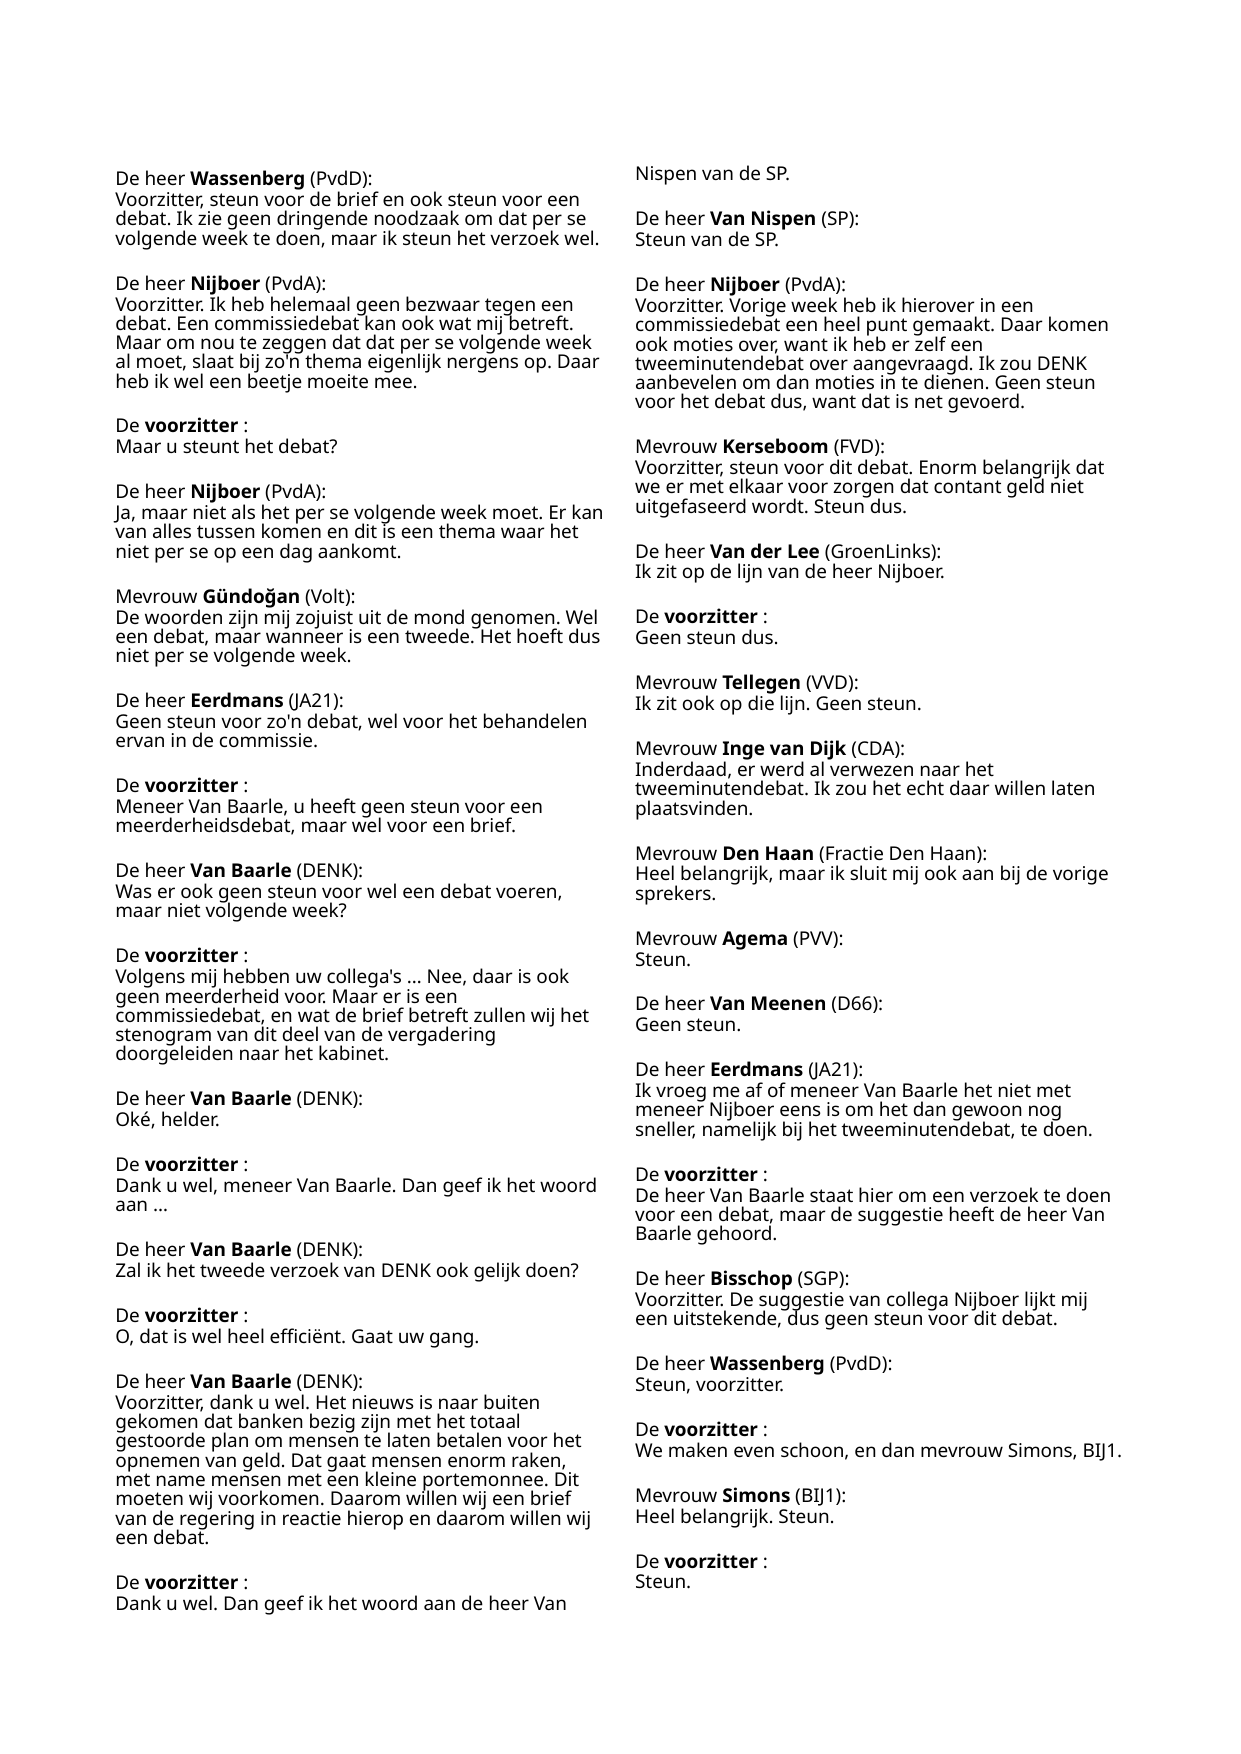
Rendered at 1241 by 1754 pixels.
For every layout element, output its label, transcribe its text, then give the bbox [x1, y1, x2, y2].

text Mevrouw Tellegen (VVD): [635, 669, 1125, 695]
text Was er ook geen steun voor wel een debat voeren, maar niet volgende week? [115, 883, 605, 922]
text Mevrouw Simons (BIJ1): [635, 1482, 1125, 1508]
text Maar u steunt het debat? [115, 438, 605, 458]
text Voorzitter, dank u wel. Het nieuws is naar buiten gekomen dat banken bezig zijn met het totaal gestoorde plan om mensen te laten betalen voor het opnemen van geld. Dat gaat mensen enorm raken, met name mensen met een kleine portemonnee. Dit moeten wij voorkomen. Daarom willen wij een brief van de regering in reactie hierop en daarom willen wij een debat. [115, 1394, 605, 1548]
text De heer Van der Lee (GroenLinks): [635, 538, 1125, 563]
text De heer Van Baarle (DENK): [115, 1086, 605, 1111]
text De voorzitter : [635, 1416, 1125, 1442]
text Steun. [635, 1573, 1125, 1593]
text Mevrouw Agema (PVV): [635, 925, 1125, 951]
text De heer Wassenberg (PvdD): [635, 1350, 1125, 1376]
text De voorzitter : [635, 1161, 1125, 1187]
text Mevrouw Kerseboom (FVD): [635, 433, 1125, 459]
text De heer Van Baarle (DENK): [115, 857, 605, 883]
text Meneer Van Baarle, u heeft geen steun voor een meerderheidsdebat, maar wel voor een brief. [115, 798, 605, 837]
text Voorzitter, steun voor de brief en ook steun voor een debat. Ik zie geen dringende noodzaak om dat per se volgende week te doen, maar ik steun het verzoek wel. [115, 191, 605, 249]
text De voorzitter : [115, 1302, 605, 1328]
text Geen steun. [635, 1016, 1125, 1036]
text Voorzitter. De suggestie van collega Nijboer lijkt mij een uitstekende, dus geen steun voor dit debat. [635, 1291, 1125, 1329]
text De voorzitter : [115, 772, 605, 798]
text Steun. [635, 951, 1125, 970]
text Oké, helder. [115, 1111, 605, 1131]
text Ik vroeg me af of meneer Van Baarle het niet met meneer Nijboer eens is om het dan gewoon nog sneller, namelijk bij het tweeminutendebat, te doen. [635, 1082, 1125, 1140]
text Inderdaad, er werd al verwezen naar het tweeminutendebat. Ik zou het echt daar willen laten plaatsvinden. [635, 761, 1125, 819]
text De heer Bisschop (SGP): [635, 1265, 1125, 1291]
text De woorden zijn mij zojuist uit de mond genomen. Wel een debat, maar wanneer is een tweede. Het hoeft dus niet per se volgende week. [115, 609, 605, 666]
text De heer Nijboer (PvdA): [115, 270, 605, 296]
text Ik zit op de lijn van de heer Nijboer. [635, 563, 1125, 583]
text De heer Wassenberg (PvdD): [115, 165, 605, 191]
text Ja, maar niet als het per se volgende week moet. Er kan van alles tussen komen en dit is een thema waar het niet per se op een dag aankomt. [115, 504, 605, 562]
text Geen steun voor zo'n debat, wel voor het behandelen ervan in de commissie. [115, 713, 605, 752]
text Zal ik het tweede verzoek van DENK ook gelijk doen? [115, 1262, 605, 1281]
text De heer Nijboer (PvdA): [635, 271, 1125, 297]
text De heer Van Meenen (D66): [635, 991, 1125, 1016]
text Volgens mij hebben uw collega's … Nee, daar is ook geen meerderheid voor. Maar er is een commissiedebat, en wat de brief betreft zullen wij het stenogram van dit deel van de vergadering doorgeleiden naar het kabinet. [115, 968, 605, 1065]
text De heer Van Baarle (DENK): [115, 1236, 605, 1262]
text De voorzitter : [115, 413, 605, 438]
text Heel belangrijk. Steun. [635, 1508, 1125, 1527]
text Nispen van de SP. [635, 165, 1125, 184]
text De voorzitter : [115, 943, 605, 968]
text Mevrouw Gündoğan (Volt): [115, 583, 605, 609]
text Geen steun dus. [635, 629, 1125, 649]
text De heer Van Baarle (DENK): [115, 1368, 605, 1394]
text Dank u wel, meneer Van Baarle. Dan geef ik het woord aan … [115, 1177, 605, 1216]
text De voorzitter : [635, 1548, 1125, 1573]
text Mevrouw Inge van Dijk (CDA): [635, 735, 1125, 761]
text De heer Nijboer (PvdA): [115, 478, 605, 504]
text Dank u wel. Dan geef ik het woord aan de heer Van [115, 1594, 605, 1614]
text Ik zit ook op die lijn. Geen steun. [635, 695, 1125, 714]
text Voorzitter, steun voor dit debat. Enorm belangrijk dat we er met elkaar voor zorgen dat contant geld niet uitgefaseerd wordt. Steun dus. [635, 459, 1125, 517]
text Voorzitter. Ik heb helemaal geen bezwaar tegen een debat. Een commissiedebat kan ook wat mij betreft. Maar om nou te zeggen dat dat per se volgende week al moet, slaat bij zo'n thema eigenlijk nergens op. Daar heb ik wel een beetje moeite mee. [115, 296, 605, 392]
text De heer Eerdmans (JA21): [635, 1056, 1125, 1082]
text Voorzitter. Vorige week heb ik hierover in een commissiedebat een heel punt gemaakt. Daar komen ook moties over, want ik heb er zelf een tweeminutendebat over aangevraagd. Ik zou DENK aanbevelen om dan moties in te dienen. Geen steun voor het debat dus, want dat is net gevoerd. [635, 297, 1125, 413]
text De voorzitter : [115, 1569, 605, 1594]
text De heer Van Nispen (SP): [635, 205, 1125, 231]
text De heer Van Baarle staat hier om een verzoek te doen voor een debat, maar de suggestie heeft de heer Van Baarle gehoord. [635, 1187, 1125, 1244]
text We maken even schoon, en dan mevrouw Simons, BIJ1. [635, 1442, 1125, 1461]
text Heel belangrijk, maar ik sluit mij ook aan bij de vorige sprekers. [635, 865, 1125, 904]
text Mevrouw Den Haan (Fractie Den Haan): [635, 840, 1125, 865]
text Steun, voorzitter. [635, 1376, 1125, 1395]
text De voorzitter : [635, 604, 1125, 629]
text O, dat is wel heel efficiënt. Gaat uw gang. [115, 1328, 605, 1347]
text De heer Eerdmans (JA21): [115, 687, 605, 713]
text Steun van de SP. [635, 231, 1125, 250]
text De voorzitter : [115, 1151, 605, 1177]
